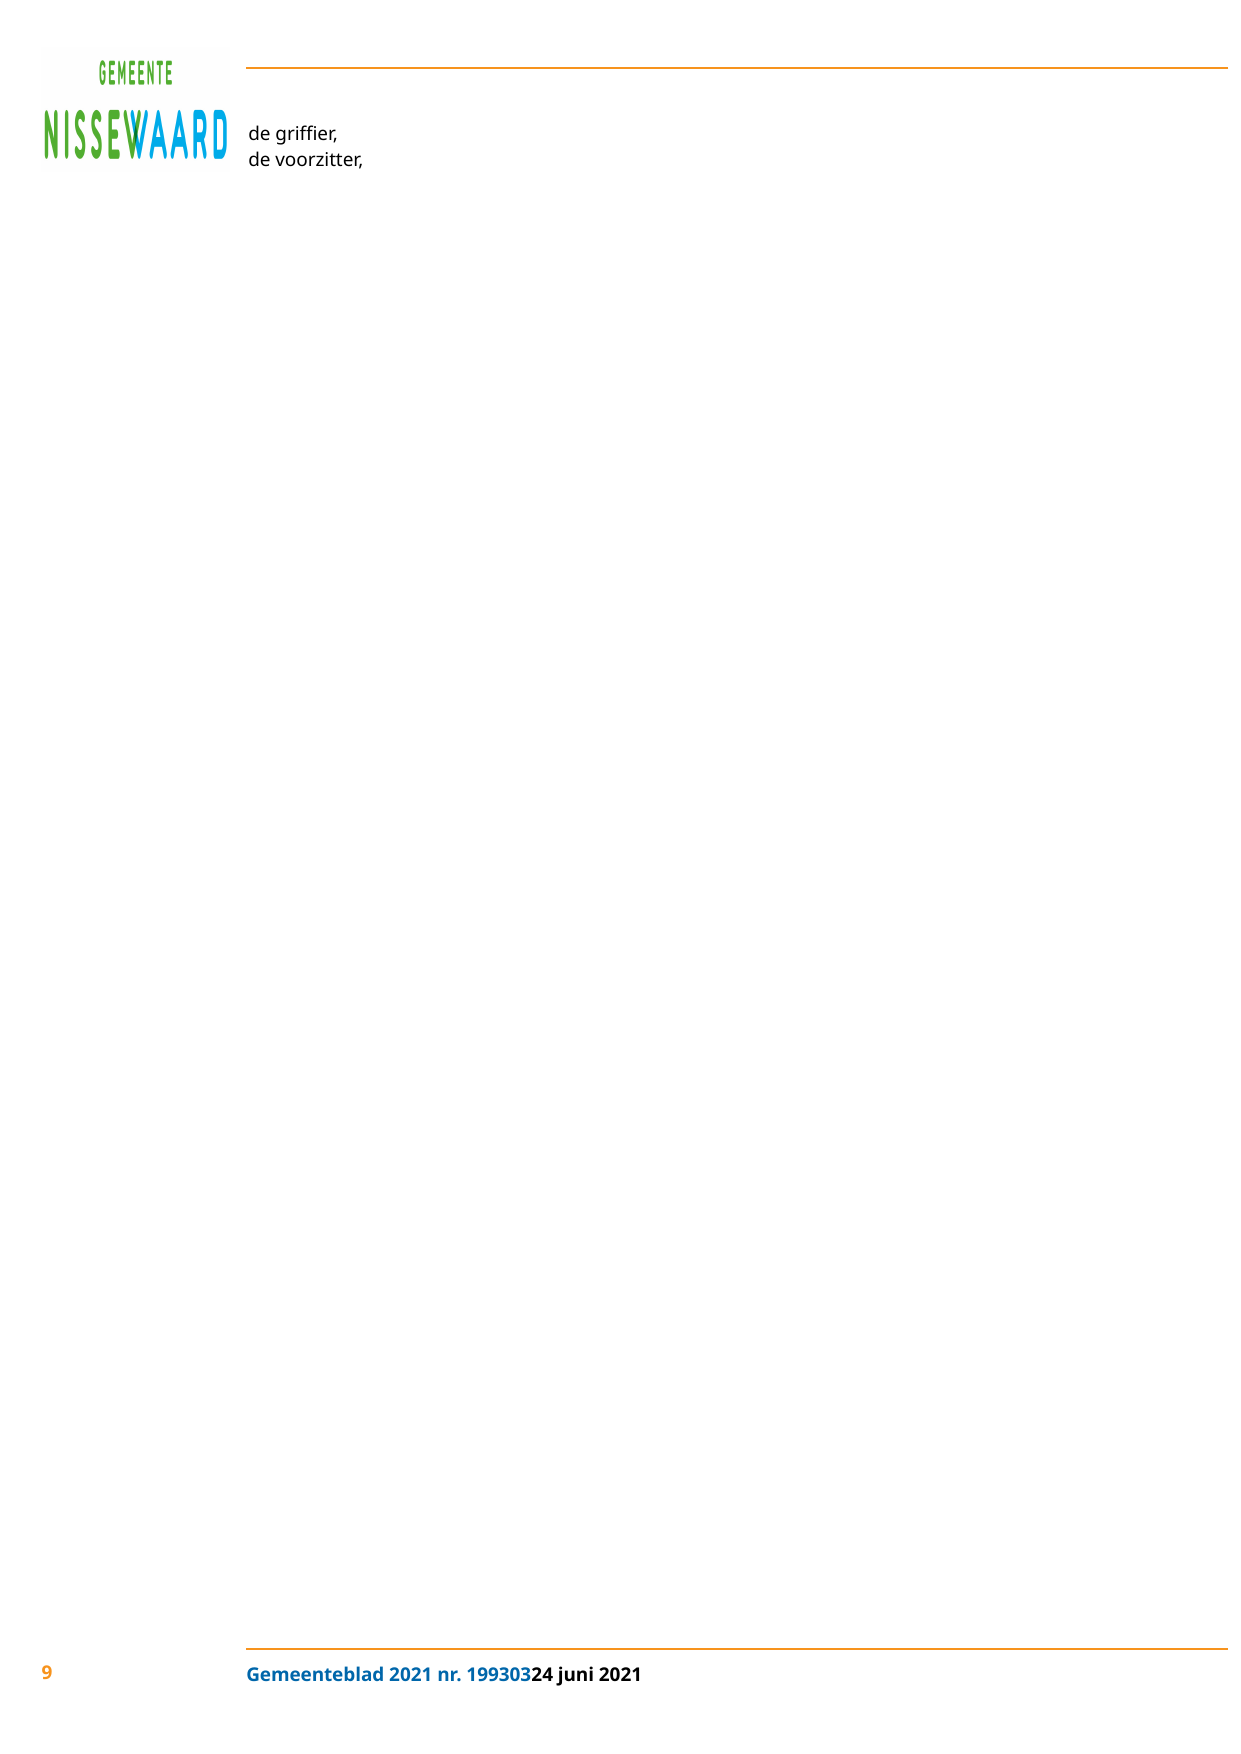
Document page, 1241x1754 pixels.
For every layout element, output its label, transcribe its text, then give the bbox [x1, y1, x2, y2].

text de voorzitter, [248, 146, 1152, 172]
text de griffier, [248, 121, 1152, 146]
picture [41, 47, 231, 172]
